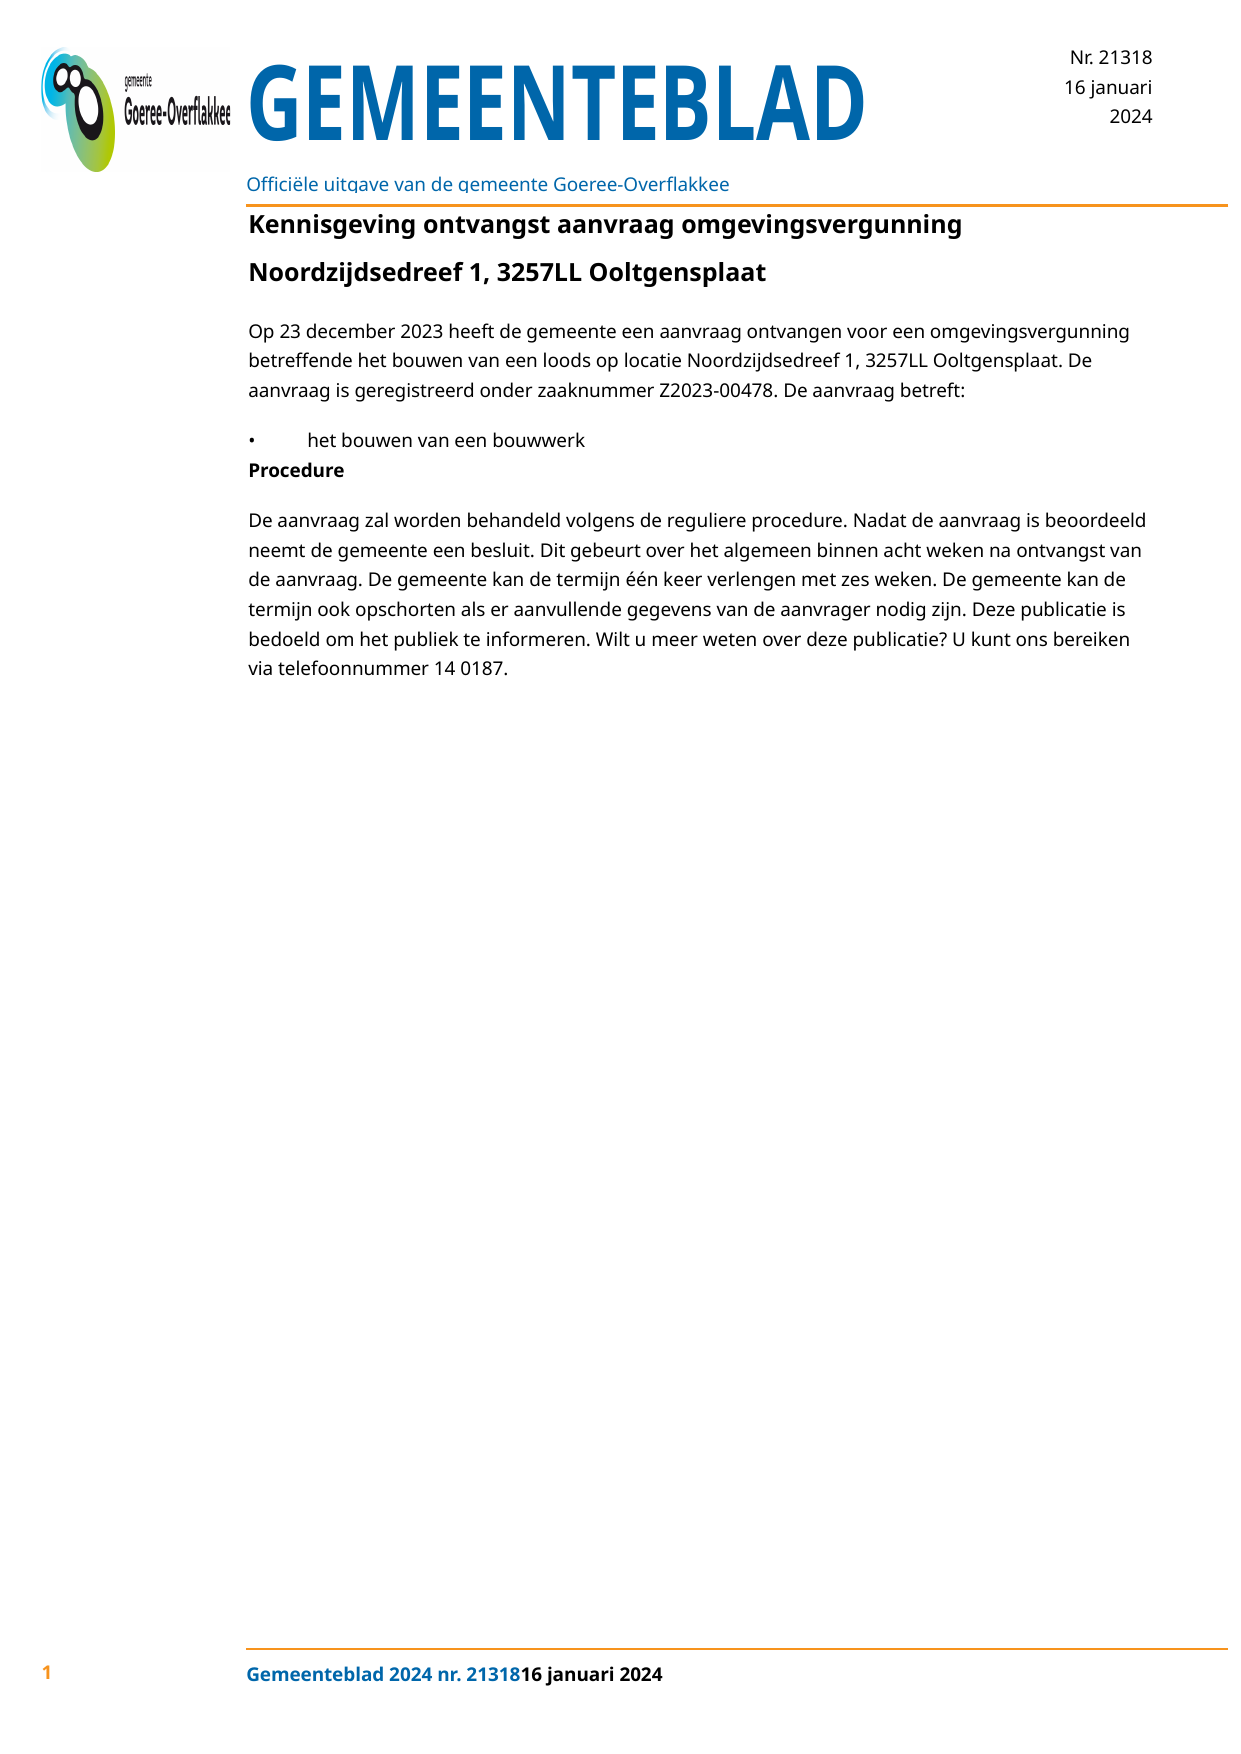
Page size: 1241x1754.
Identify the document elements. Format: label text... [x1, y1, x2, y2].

text De aanvraag zal worden behandeld volgens de reguliere procedure. Nadat de aanvraag is beoordeeld neemt de gemeente een besluit. Dit gebeurt over het algemeen binnen acht weken na ontvangst van de aanvraag. De gemeente kan de termijn één keer verlengen met zes weken. De gemeente kan de termijn ook opschorten als er aanvullende gegevens van de aanvrager nodig zijn. Deze publicatie is bedoeld om het publiek te informeren. Wilt u meer weten over deze publicatie? U kunt ons bereiken via telefoonnummer 14 0187. [248, 507, 1152, 681]
text Op 23 december 2023 heeft de gemeente een aanvraag ontvangen voor een omgevingsvergunning betreffende het bouwen van een loods op locatie Noordzijdsedreef 1, 3257LL Ooltgensplaat. De aanvraag is geregistreerd onder zaaknummer Z2023-00478. De aanvraag betreft: [248, 318, 1152, 403]
text Procedure [248, 457, 1152, 483]
list het bouwen van een bouwwerk [248, 427, 1152, 453]
picture [41, 47, 231, 172]
text Kennisgeving ontvangst aanvraag omgevingsvergunning Noordzijdsedreef 1, 3257LL Ooltgensplaat [248, 207, 1152, 288]
